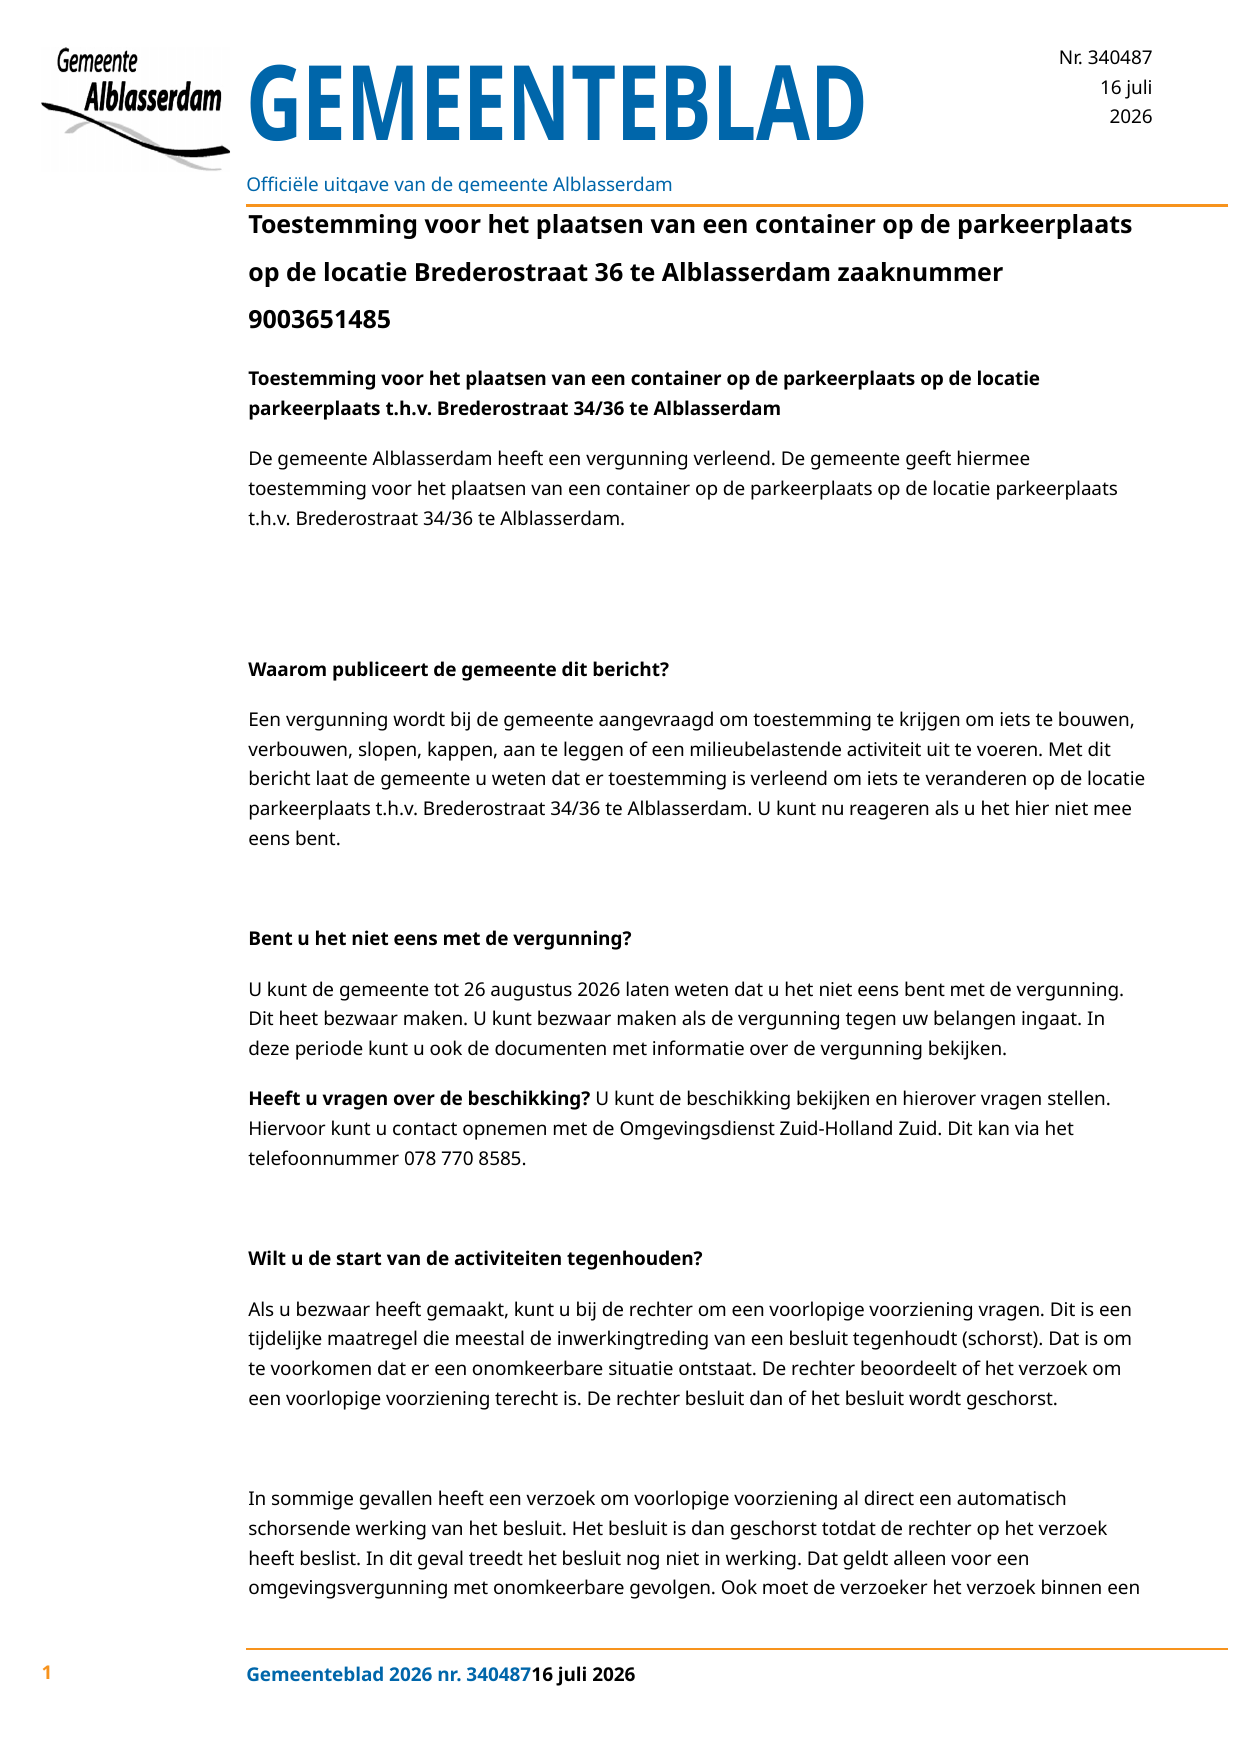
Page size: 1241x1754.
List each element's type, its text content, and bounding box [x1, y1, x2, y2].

picture [41, 47, 231, 172]
text Waarom publiceert de gemeente dit bericht? [248, 656, 1152, 682]
text In sommige gevallen heeft een verzoek om voorlopige voorziening al direct een automatisch schorsende werking van het besluit. Het besluit is dan geschorst totdat de rechter op het verzoek heeft beslist. In dit geval treedt het besluit nog niet in werking. Dat geldt alleen voor een omgevingsvergunning met onomkeerbare gevolgen. Ook moet de verzoeker het verzoek binnen een [248, 1486, 1152, 1600]
text Een vergunning wordt bij de gemeente aangevraagd om toestemming te krijgen om iets te bouwen, verbouwen, slopen, kappen, aan te leggen of een milieubelastende activiteit uit te voeren. Met dit bericht laat de gemeente u weten dat er toestemming is verleend om iets te veranderen op de locatie parkeerplaats t.h.v. Brederostraat 34/36 te Alblasserdam. U kunt nu reageren als u het hier niet mee eens bent. [248, 706, 1152, 850]
text Wilt u de start van de activiteiten tegenhouden? [248, 1246, 1152, 1271]
text Toestemming voor het plaatsen van een container op de parkeerplaats op de locatie Brederostraat 36 te Alblasserdam zaaknummer 9003651485 [248, 207, 1152, 336]
text U kunt de gemeente tot 26 augustus 2026 laten weten dat u het niet eens bent met de vergunning. Dit heet bezwaar maken. U kunt bezwaar maken als de vergunning tegen uw belangen ingaat. In deze periode kunt u ook de documenten met informatie over de vergunning bekijken. [248, 976, 1152, 1061]
text Toestemming voor het plaatsen van een container op de parkeerplaats op de locatie parkeerplaats t.h.v. Brederostraat 34/36 te Alblasserdam [248, 366, 1152, 421]
text De gemeente Alblasserdam heeft een vergunning verleend. De gemeente geeft hiermee toestemming voor het plaatsen van een container op de parkeerplaats op de locatie parkeerplaats t.h.v. Brederostraat 34/36 te Alblasserdam. [248, 446, 1152, 530]
text Bent u het niet eens met de vergunning? [248, 926, 1152, 951]
text Heeft u vragen over de beschikking? U kunt de beschikking bekijken en hierover vragen stellen. Hiervoor kunt u contact opnemen met de Omgevingsdienst Zuid-Holland Zuid. Dit kan via het telefoonnummer 078 770 8585. [248, 1086, 1152, 1170]
text Als u bezwaar heeft gemaakt, kunt u bij de rechter om een voorlopige voorziening vragen. Dit is een tijdelijke maatregel die meestal de inwerkingtreding van een besluit tegenhoudt (schorst). Dat is om te voorkomen dat er een onomkeerbare situatie ontstaat. De rechter beoordeelt of het verzoek om een voorlopige voorziening terecht is. De rechter besluit dan of het besluit wordt geschorst. [248, 1296, 1152, 1410]
